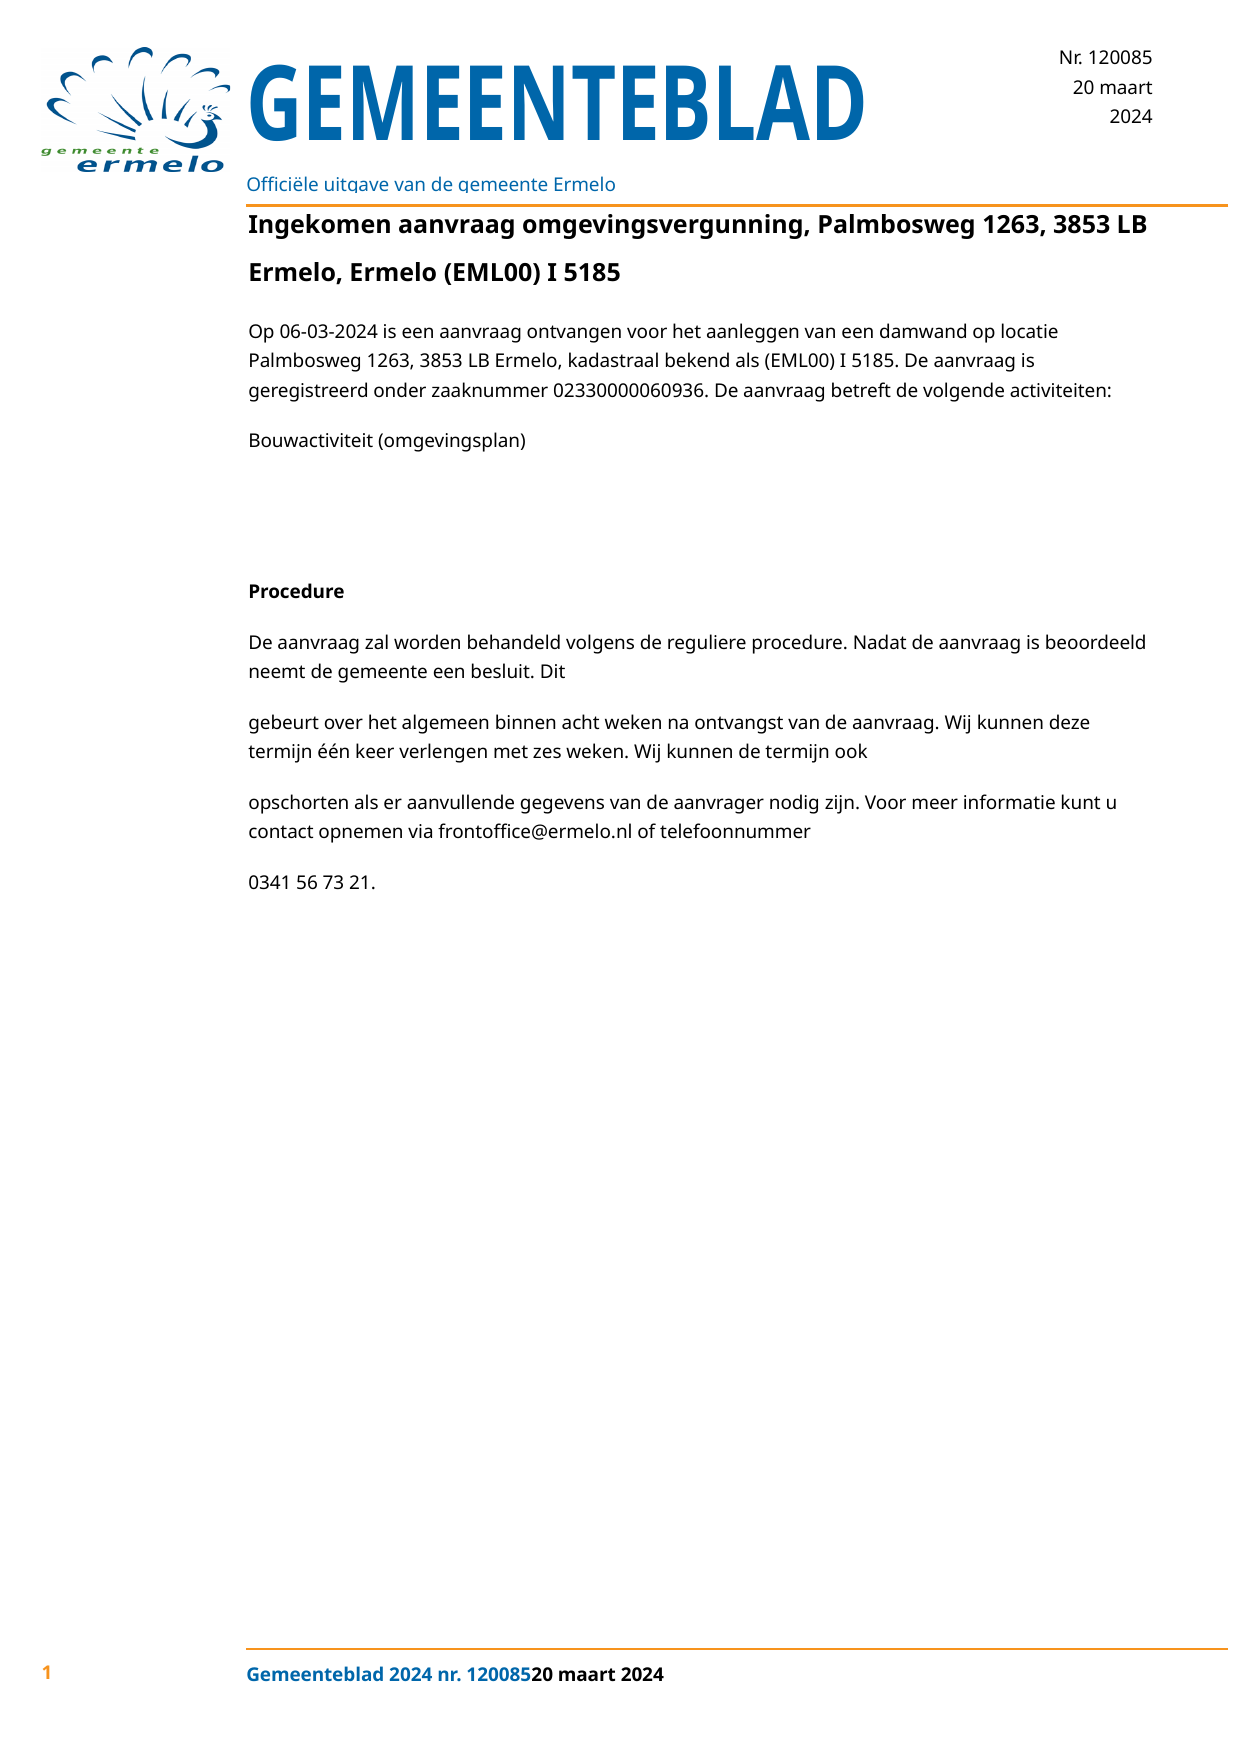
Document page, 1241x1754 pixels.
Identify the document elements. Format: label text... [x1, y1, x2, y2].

text 0341 56 73 21. [248, 869, 1152, 895]
text Bouwactiviteit (omgevingsplan) [248, 427, 1152, 453]
text gebeurt over het algemeen binnen acht weken na ontvangst van de aanvraag. Wij kunnen deze termijn één keer verlengen met zes weken. Wij kunnen de termijn ook [248, 709, 1152, 764]
text opschorten als er aanvullende gegevens van de aanvrager nodig zijn. Voor meer informatie kunt u contact opnemen via frontoffice@ermelo.nl of telefoonnummer [248, 789, 1152, 844]
text Op 06-03-2024 is een aanvraag ontvangen voor het aanleggen van een damwand op locatie Palmbosweg 1263, 3853 LB Ermelo, kadastraal bekend als (EML00) I 5185. De aanvraag is geregistreerd onder zaaknummer 02330000060936. De aanvraag betreft de volgende activiteiten: [248, 318, 1152, 403]
text Ingekomen aanvraag omgevingsvergunning, Palmbosweg 1263, 3853 LB Ermelo, Ermelo (EML00) I 5185 [248, 207, 1152, 288]
text Procedure [248, 579, 1152, 604]
picture [41, 47, 231, 172]
text De aanvraag zal worden behandeld volgens de reguliere procedure. Nadat de aanvraag is beoordeeld neemt de gemeente een besluit. Dit [248, 629, 1152, 684]
